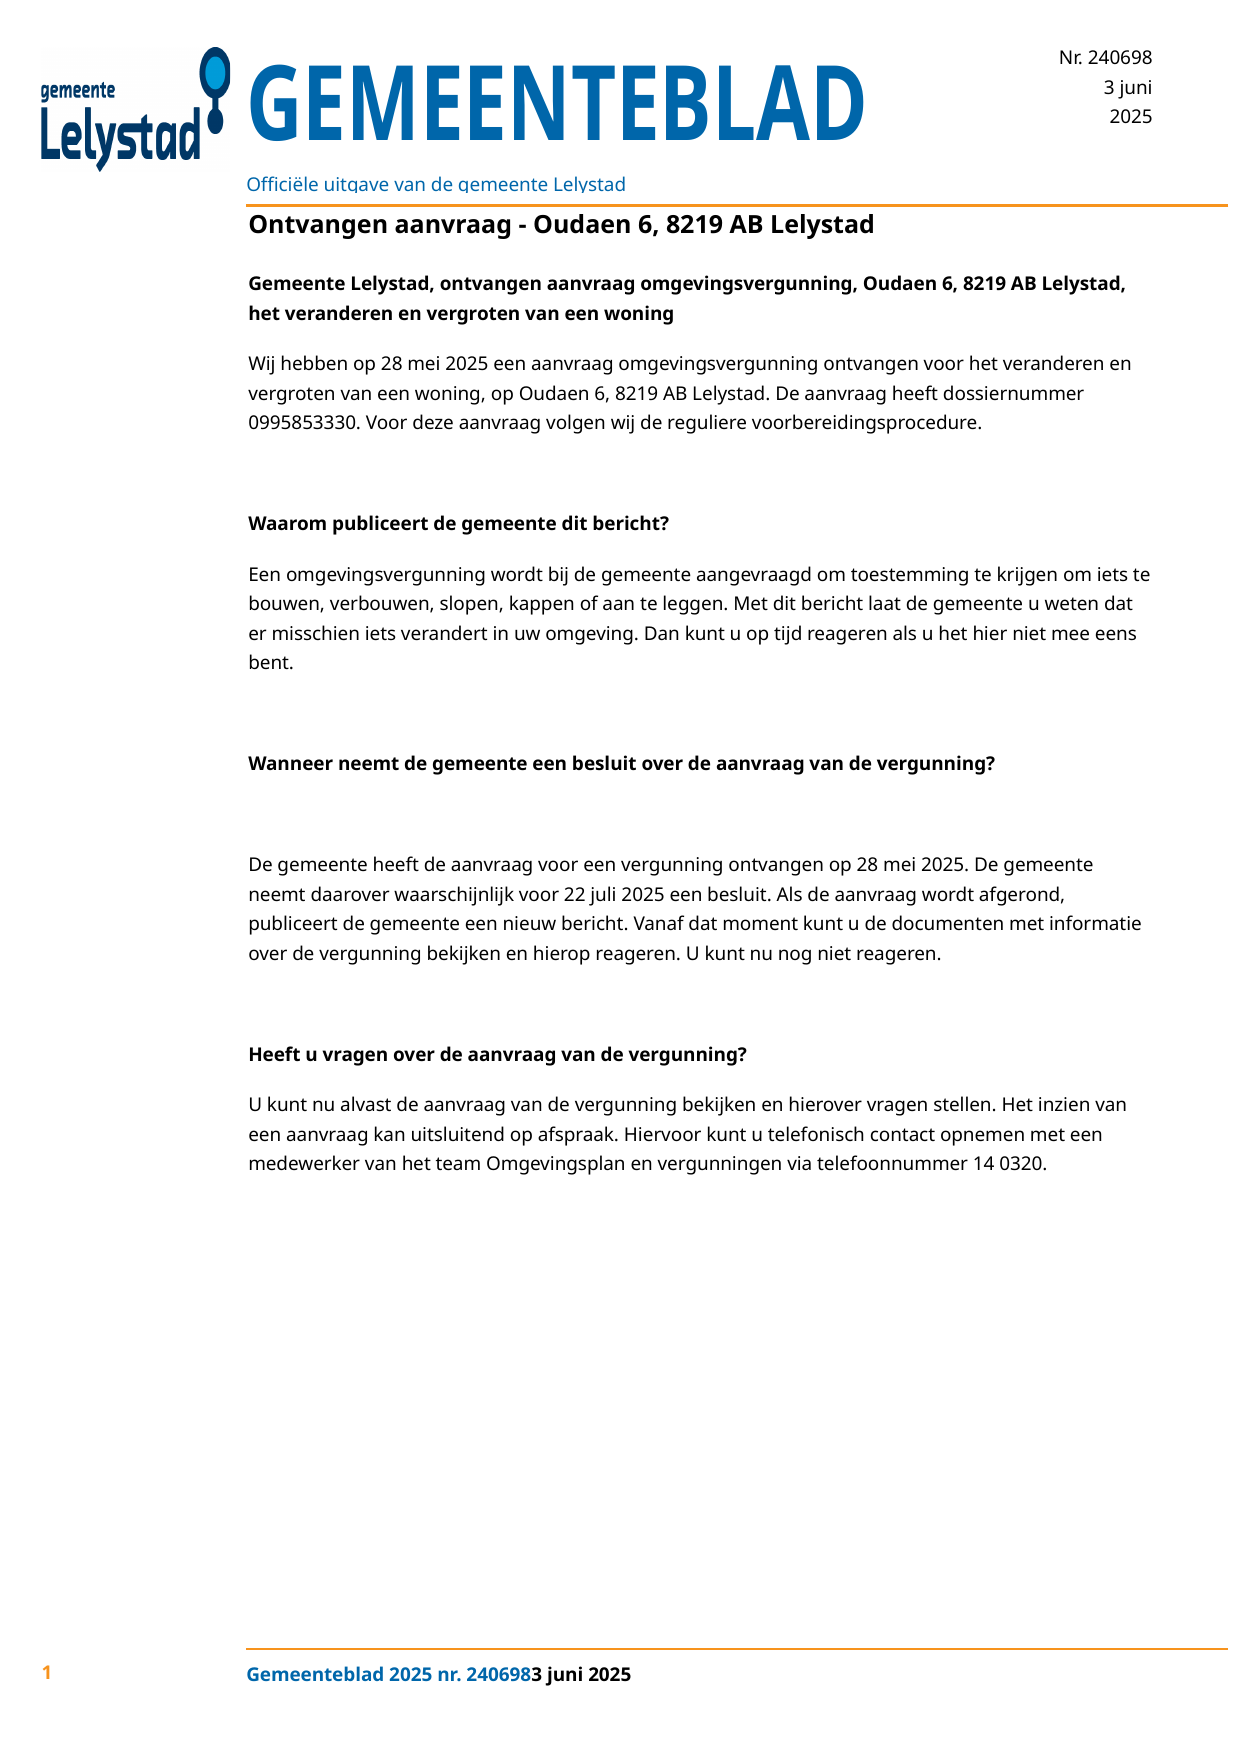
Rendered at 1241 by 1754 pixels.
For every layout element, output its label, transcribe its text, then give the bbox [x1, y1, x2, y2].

text Gemeente Lelystad, ontvangen aanvraag omgevingsvergunning, Oudaen 6, 8219 AB Lelystad, het veranderen en vergroten van een woning [248, 270, 1152, 326]
text Wanneer neemt de gemeente een besluit over de aanvraag van de vergunning? [248, 750, 1152, 776]
text Ontvangen aanvraag - Oudaen 6, 8219 AB Lelystad [248, 207, 1152, 241]
text Heeft u vragen over de aanvraag van de vergunning? [248, 1041, 1152, 1066]
text Een omgevingsvergunning wordt bij de gemeente aangevraagd om toestemming te krijgen om iets te bouwen, verbouwen, slopen, kappen of aan te leggen. Met dit bericht laat de gemeente u weten dat er misschien iets verandert in uw omgeving. Dan kunt u op tijd reageren als u het hier niet mee eens bent. [248, 561, 1152, 675]
text Waarom publiceert de gemeente dit bericht? [248, 510, 1152, 536]
text De gemeente heeft de aanvraag voor een vergunning ontvangen op 28 mei 2025. De gemeente neemt daarover waarschijnlijk voor 22 juli 2025 een besluit. Als de aanvraag wordt afgerond, publiceert de gemeente een nieuw bericht. Vanaf dat moment kunt u de documenten met informatie over de vergunning bekijken en hierop reageren. U kunt nu nog niet reageren. [248, 851, 1152, 966]
text U kunt nu alvast de aanvraag van de vergunning bekijken en hierover vragen stellen. Het inzien van een aanvraag kan uitsluitend op afspraak. Hiervoor kunt u telefonisch contact opnemen met een medewerker van het team Omgevingsplan en vergunningen via telefoonnummer 14 0320. [248, 1091, 1152, 1176]
text Wij hebben op 28 mei 2025 een aanvraag omgevingsvergunning ontvangen voor het veranderen en vergroten van een woning, op Oudaen 6, 8219 AB Lelystad. De aanvraag heeft dossiernummer 0995853330. Voor deze aanvraag volgen wij de reguliere voorbereidingsprocedure. [248, 350, 1152, 435]
picture [41, 47, 231, 172]
